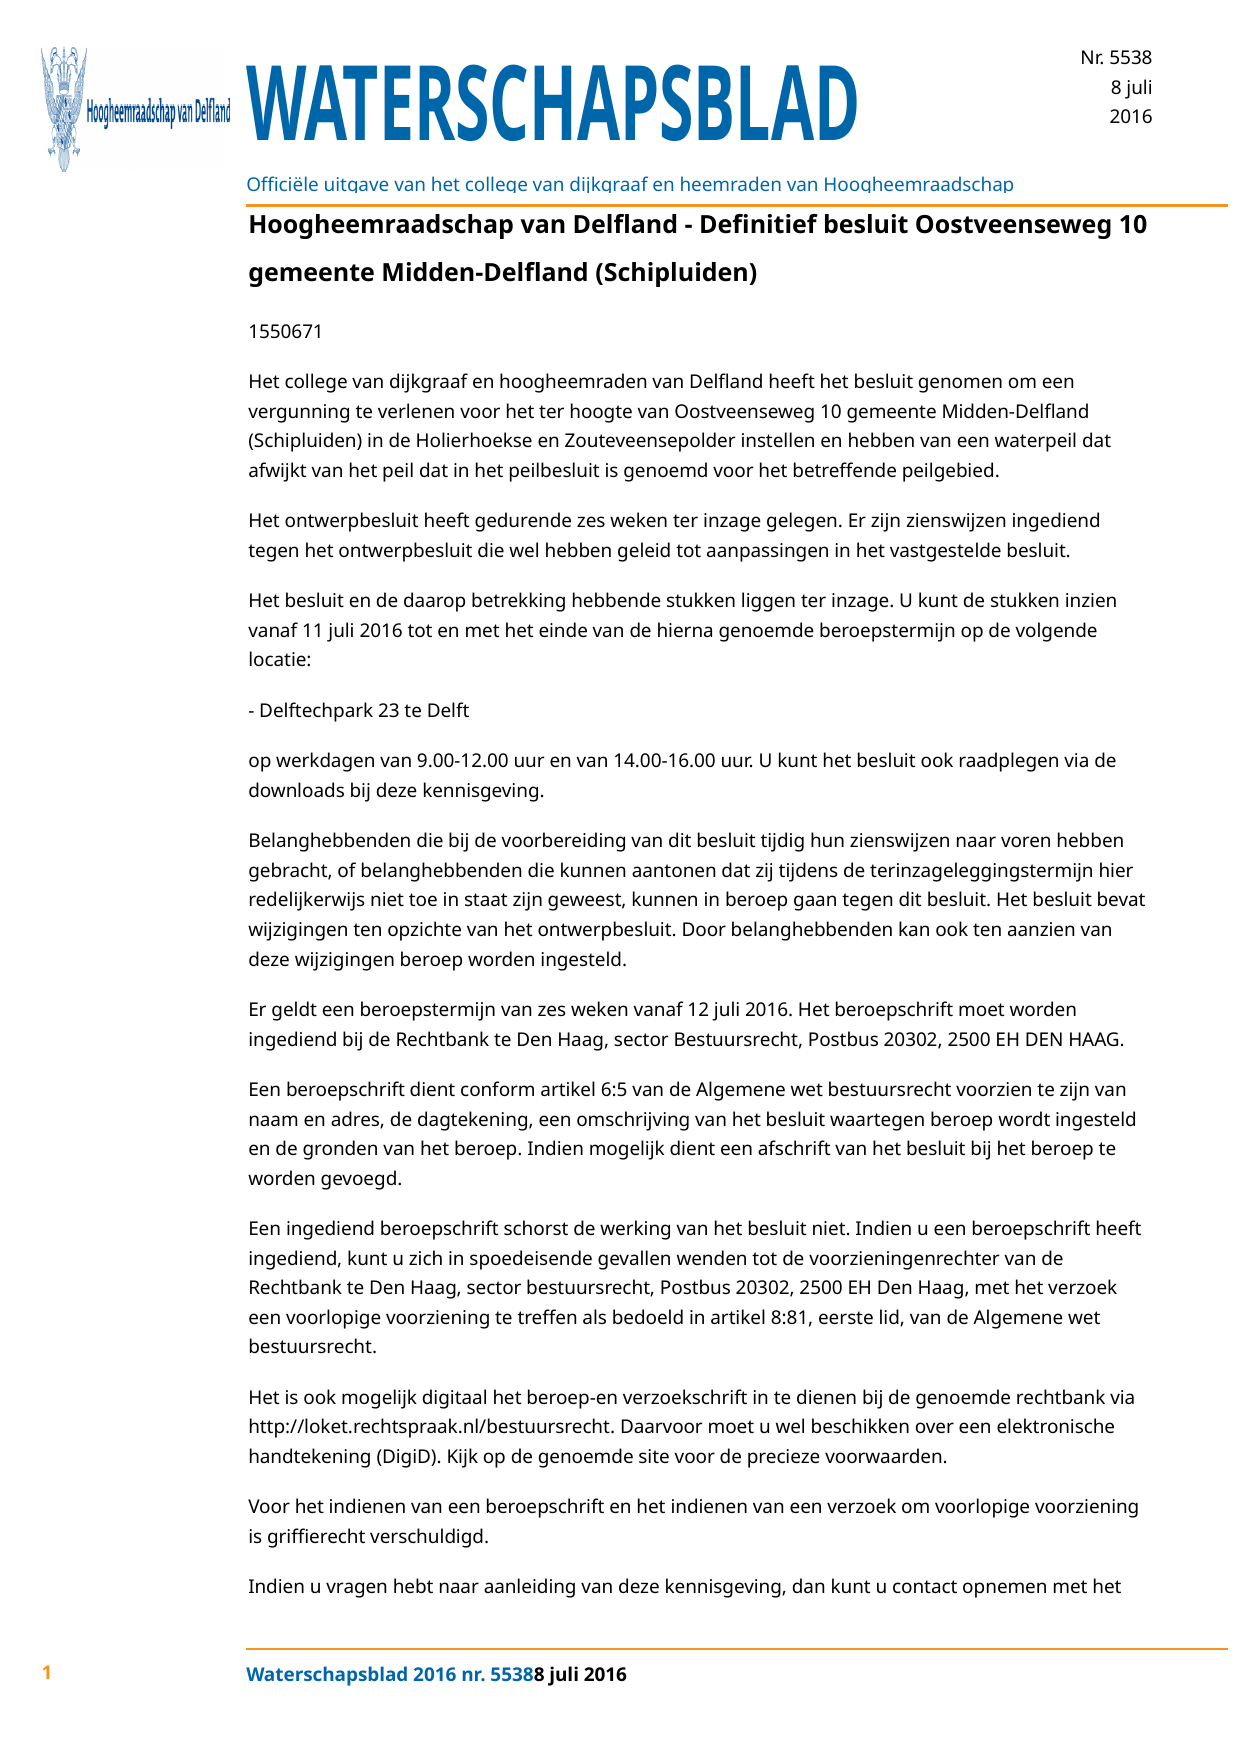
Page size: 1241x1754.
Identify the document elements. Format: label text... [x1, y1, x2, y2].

text Het ontwerpbesluit heeft gedurende zes weken ter inzage gelegen. Er zijn zienswijzen ingediend tegen het ontwerpbesluit die wel hebben geleid tot aanpassingen in het vastgestelde besluit. [248, 507, 1152, 563]
text Het is ook mogelijk digitaal het beroep-en verzoekschrift in te dienen bij de genoemde rechtbank via http://loket.rechtspraak.nl/bestuursrecht. Daarvoor moet u wel beschikken over een elektronische handtekening (DigiD). Kijk op de genoemde site voor de precieze voorwaarden. [248, 1384, 1152, 1469]
text Hoogheemraadschap van Delfland - Definitief besluit Oostveenseweg 10 gemeente Midden-Delfland (Schipluiden) [248, 207, 1152, 288]
text Voor het indienen van een beroepschrift en het indienen van een verzoek om voorlopige voorziening is griffierecht verschuldigd. [248, 1494, 1152, 1549]
text Een ingediend beroepschrift schorst de werking van het besluit niet. Indien u een beroepschrift heeft ingediend, kunt u zich in spoedeisende gevallen wenden tot de voorzieningenrechter van de Rechtbank te Den Haag, sector bestuursrecht, Postbus 20302, 2500 EH Den Haag, met het verzoek een voorlopige voorziening te treffen als bedoeld in artikel 8:81, eerste lid, van de Algemene wet bestuursrecht. [248, 1215, 1152, 1359]
text Het college van dijkgraaf en hoogheemraden van Delfland heeft het besluit genomen om een vergunning te verlenen voor het ter hoogte van Oostveenseweg 10 gemeente Midden-Delfland (Schipluiden) in de Holierhoekse en Zouteveensepolder instellen en hebben van een waterpeil dat afwijkt van het peil dat in het peilbesluit is genoemd voor het betreffende peilgebied. [248, 368, 1152, 483]
text - Delftechpark 23 te Delft [248, 697, 1152, 723]
text Er geldt een beroepstermijn van zes weken vanaf 12 juli 2016. Het beroepschrift moet worden ingediend bij de Rechtbank te Den Haag, sector Bestuursrecht, Postbus 20302, 2500 EH DEN HAAG. [248, 996, 1152, 1052]
text Een beroepschrift dient conform artikel 6:5 van de Algemene wet bestuursrecht voorzien te zijn van naam en adres, de dagtekening, een omschrijving van het besluit waartegen beroep wordt ingesteld en de gronden van het beroep. Indien mogelijk dient een afschrift van het besluit bij het beroep te worden gevoegd. [248, 1076, 1152, 1191]
text op werkdagen van 9.00-12.00 uur en van 14.00-16.00 uur. U kunt het besluit ook raadplegen via de downloads bij deze kennisgeving. [248, 747, 1152, 803]
text Indien u vragen hebt naar aanleiding van deze kennisgeving, dan kunt u contact opnemen met het [248, 1574, 1152, 1599]
text Belanghebbenden die bij de voorbereiding van dit besluit tijdig hun zienswijzen naar voren hebben gebracht, of belanghebbenden die kunnen aantonen dat zij tijdens de terinzageleggingstermijn hier redelijkerwijs niet toe in staat zijn geweest, kunnen in beroep gaan tegen dit besluit. Het besluit bevat wijzigingen ten opzichte van het ontwerpbesluit. Door belanghebbenden kan ook ten aanzien van deze wijzigingen beroep worden ingesteld. [248, 827, 1152, 972]
text 1550671 [248, 318, 1152, 344]
text Het besluit en de daarop betrekking hebbende stukken liggen ter inzage. U kunt de stukken inzien vanaf 11 juli 2016 tot en met het einde van de hierna genoemde beroepstermijn op de volgende locatie: [248, 587, 1152, 672]
picture [41, 47, 231, 172]
